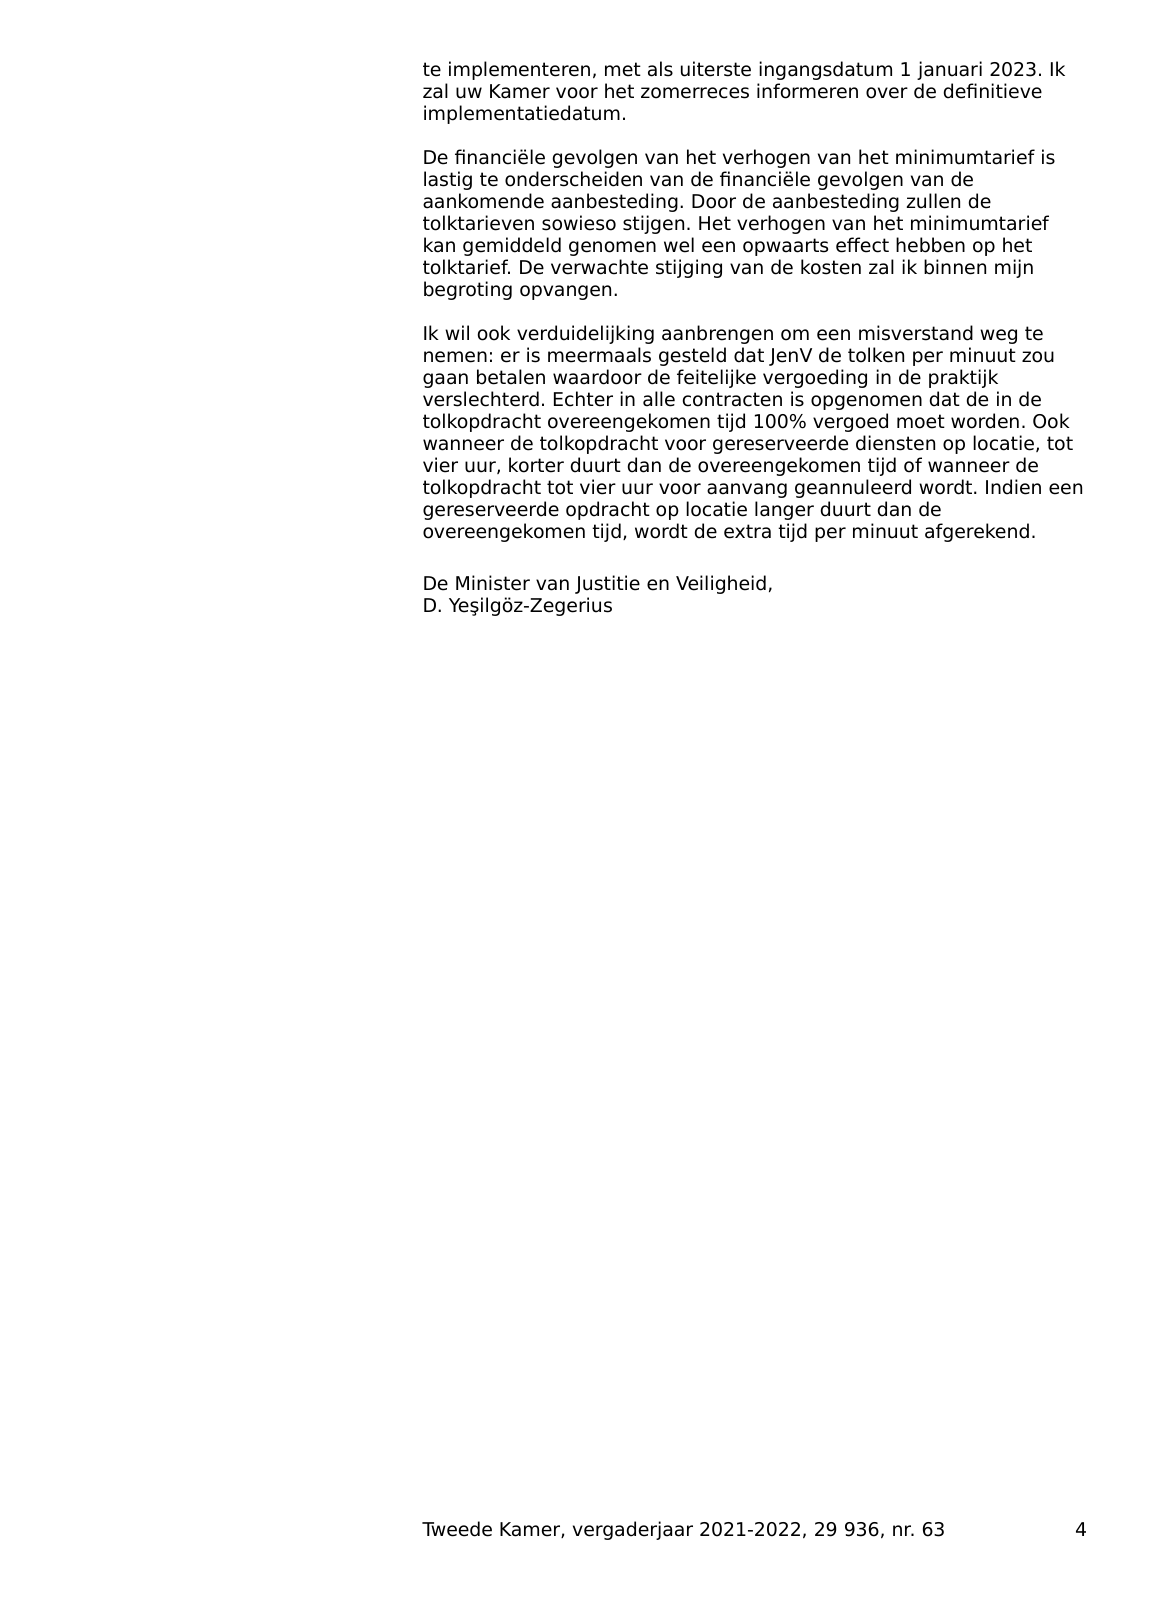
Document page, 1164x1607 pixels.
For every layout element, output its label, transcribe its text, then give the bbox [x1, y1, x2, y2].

text De Minister van Justitie en Veiligheid, D. Yeşilgöz-Zegerius [422, 573, 1087, 617]
text te implementeren, met als uiterste ingangsdatum 1 januari 2023. Ik zal uw Kamer voor het zomerreces informeren over de definitieve implementatiedatum. [422, 59, 1087, 125]
text Ik wil ook verduidelijking aanbrengen om een misverstand weg te nemen: er is meermaals gesteld dat JenV de tolken per minuut zou gaan betalen waardoor de feitelijke vergoeding in de praktijk verslechterd. Echter in alle contracten is opgenomen dat de in de tolkopdracht overeengekomen tijd 100% vergoed moet worden. Ook wanneer de tolkopdracht voor gereserveerde diensten op locatie, tot vier uur, korter duurt dan de overeengekomen tijd of wanneer de tolkopdracht tot vier uur voor aanvang geannuleerd wordt. Indien een gereserveerde opdracht op locatie langer duurt dan de overeengekomen tijd, wordt de extra tijd per minuut afgerekend. [422, 323, 1087, 543]
text De financiële gevolgen van het verhogen van het minimumtarief is lastig te onderscheiden van de financiële gevolgen van de aankomende aanbesteding. Door de aanbesteding zullen de tolktarieven sowieso stijgen. Het verhogen van het minimumtarief kan gemiddeld genomen wel een opwaarts effect hebben op het tolktarief. De verwachte stijging van de kosten zal ik binnen mijn begroting opvangen. [422, 147, 1087, 301]
